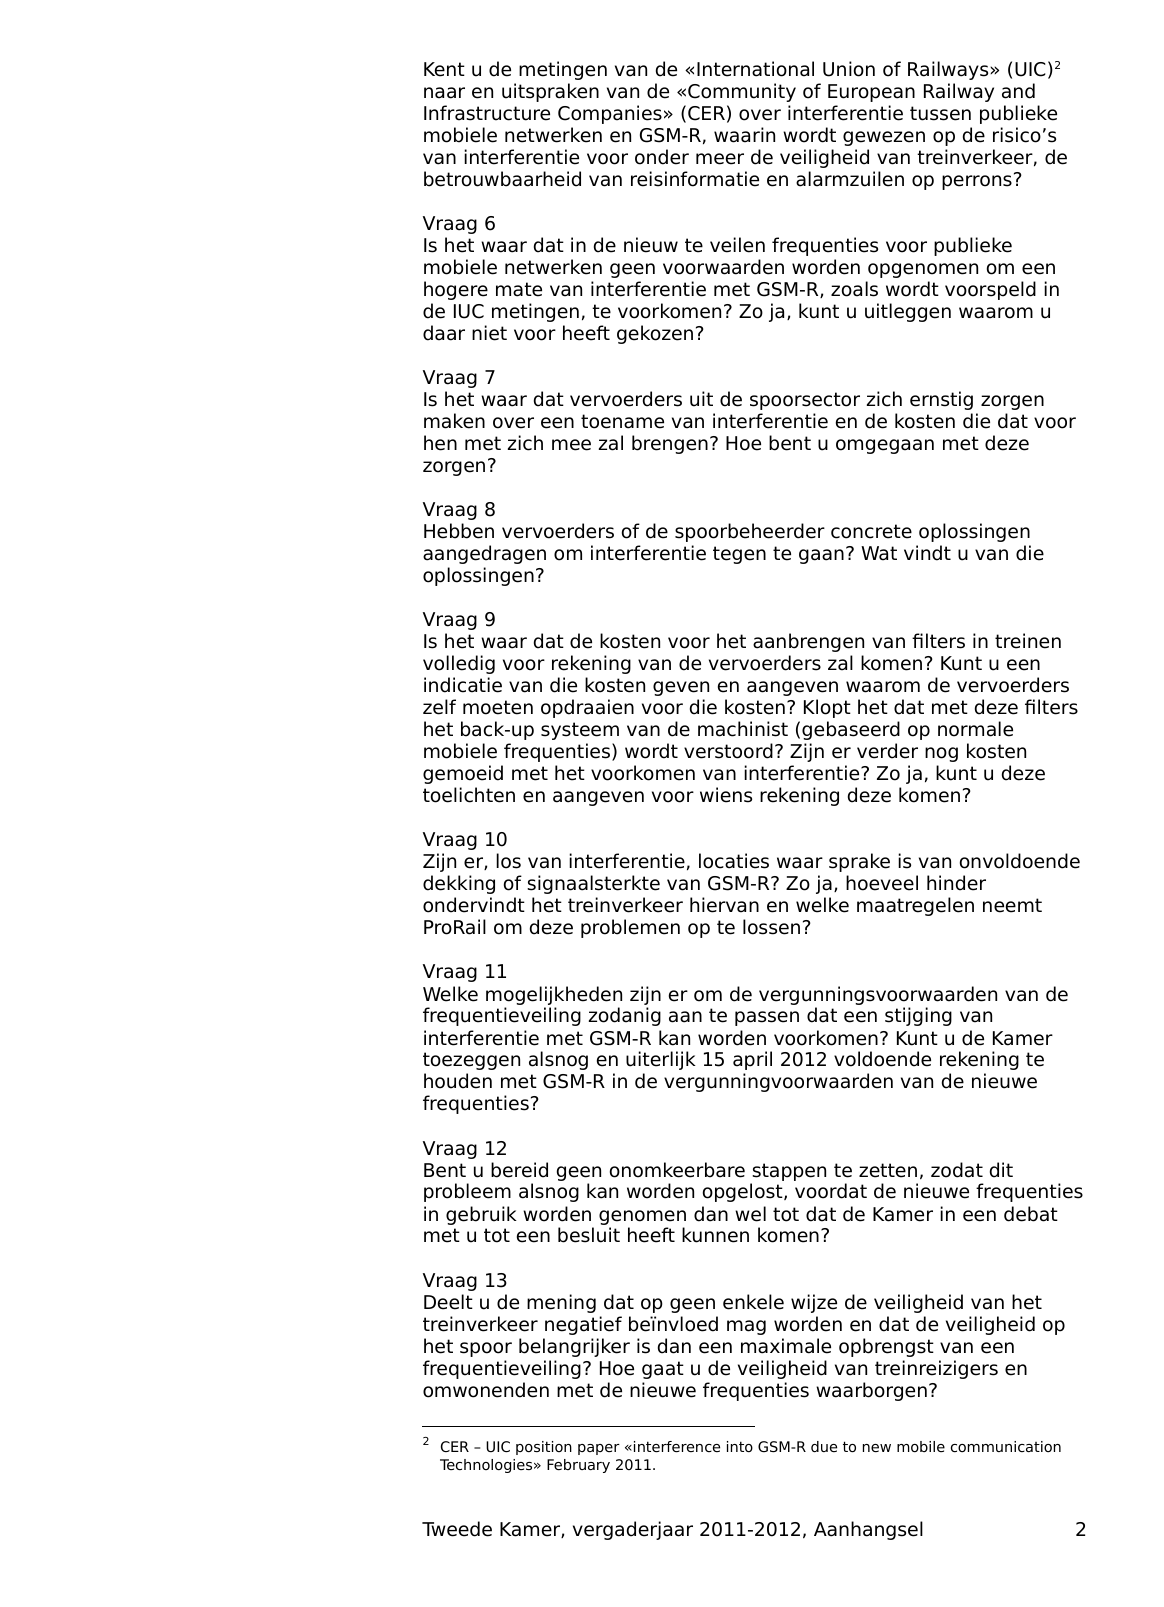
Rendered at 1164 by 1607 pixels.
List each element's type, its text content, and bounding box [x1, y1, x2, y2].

text Zijn er, los van interferentie, locaties waar sprake is van onvoldoende dekking of signaalsterkte van GSM-R? Zo ja, hoeveel hinder ondervindt het treinverkeer hiervan en welke maatregelen neemt ProRail om deze problemen op te lossen? [422, 851, 1087, 939]
text Kent u de metingen van de «International Union of Railways» (UIC) naar en uitspraken van de «Community of European Railway and Infrastructure Companies» (CER) over interferentie tussen publieke mobiele netwerken en GSM-R, waarin wordt gewezen op de risico’s van interferentie voor onder meer de veiligheid van treinverkeer, de betrouwbaarheid van reisinformatie en alarmzuilen op perrons? [422, 59, 1087, 191]
text Deelt u de mening dat op geen enkele wijze de veiligheid van het treinverkeer negatief beïnvloed mag worden en dat de veiligheid op het spoor belangrijker is dan een maximale opbrengst van een frequentieveiling? Hoe gaat u de veiligheid van treinreizigers en omwonenden met de nieuwe frequenties waarborgen? [422, 1292, 1087, 1401]
text Vraag 9 [422, 609, 1087, 631]
text Vraag 12 [422, 1137, 1087, 1159]
text Vraag 8 [422, 499, 1087, 521]
text Vraag 10 [422, 829, 1087, 851]
text Hebben vervoerders of de spoorbeheerder concrete oplossingen aangedragen om interferentie tegen te gaan? Wat vindt u van die oplossingen? [422, 521, 1087, 587]
text Is het waar dat de kosten voor het aanbrengen van filters in treinen volledig voor rekening van de vervoerders zal komen? Kunt u een indicatie van die kosten geven en aangeven waarom de vervoerders zelf moeten opdraaien voor die kosten? Klopt het dat met deze filters het back-up systeem van de machinist (gebaseerd op normale mobiele frequenties) wordt verstoord? Zijn er verder nog kosten gemoeid met het voorkomen van interferentie? Zo ja, kunt u deze toelichten en aangeven voor wiens rekening deze komen? [422, 631, 1087, 807]
text Welke mogelijkheden zijn er om de vergunningsvoorwaarden van de frequentieveiling zodanig aan te passen dat een stijging van interferentie met GSM-R kan worden voorkomen? Kunt u de Kamer toezeggen alsnog en uiterlijk 15 april 2012 voldoende rekening te houden met GSM-R in de vergunningvoorwaarden van de nieuwe frequenties? [422, 983, 1087, 1115]
text Is het waar dat vervoerders uit de spoorsector zich ernstig zorgen maken over een toename van interferentie en de kosten die dat voor hen met zich mee zal brengen? Hoe bent u omgegaan met deze zorgen? [422, 389, 1087, 477]
text CER – UIC position paper «interference into GSM-R due to new mobile communication Technologies» February 2011. [422, 1435, 1087, 1474]
text Bent u bereid geen onomkeerbare stappen te zetten, zodat dit probleem alsnog kan worden opgelost, voordat de nieuwe frequenties in gebruik worden genomen dan wel tot dat de Kamer in een debat met u tot een besluit heeft kunnen komen? [422, 1159, 1087, 1247]
text Vraag 6 [422, 213, 1087, 235]
text Vraag 11 [422, 961, 1087, 983]
text Vraag 13 [422, 1269, 1087, 1292]
text Is het waar dat in de nieuw te veilen frequenties voor publieke mobiele netwerken geen voorwaarden worden opgenomen om een hogere mate van interferentie met GSM-R, zoals wordt voorspeld in de IUC metingen, te voorkomen? Zo ja, kunt u uitleggen waarom u daar niet voor heeft gekozen? [422, 235, 1087, 345]
text Vraag 7 [422, 367, 1087, 389]
